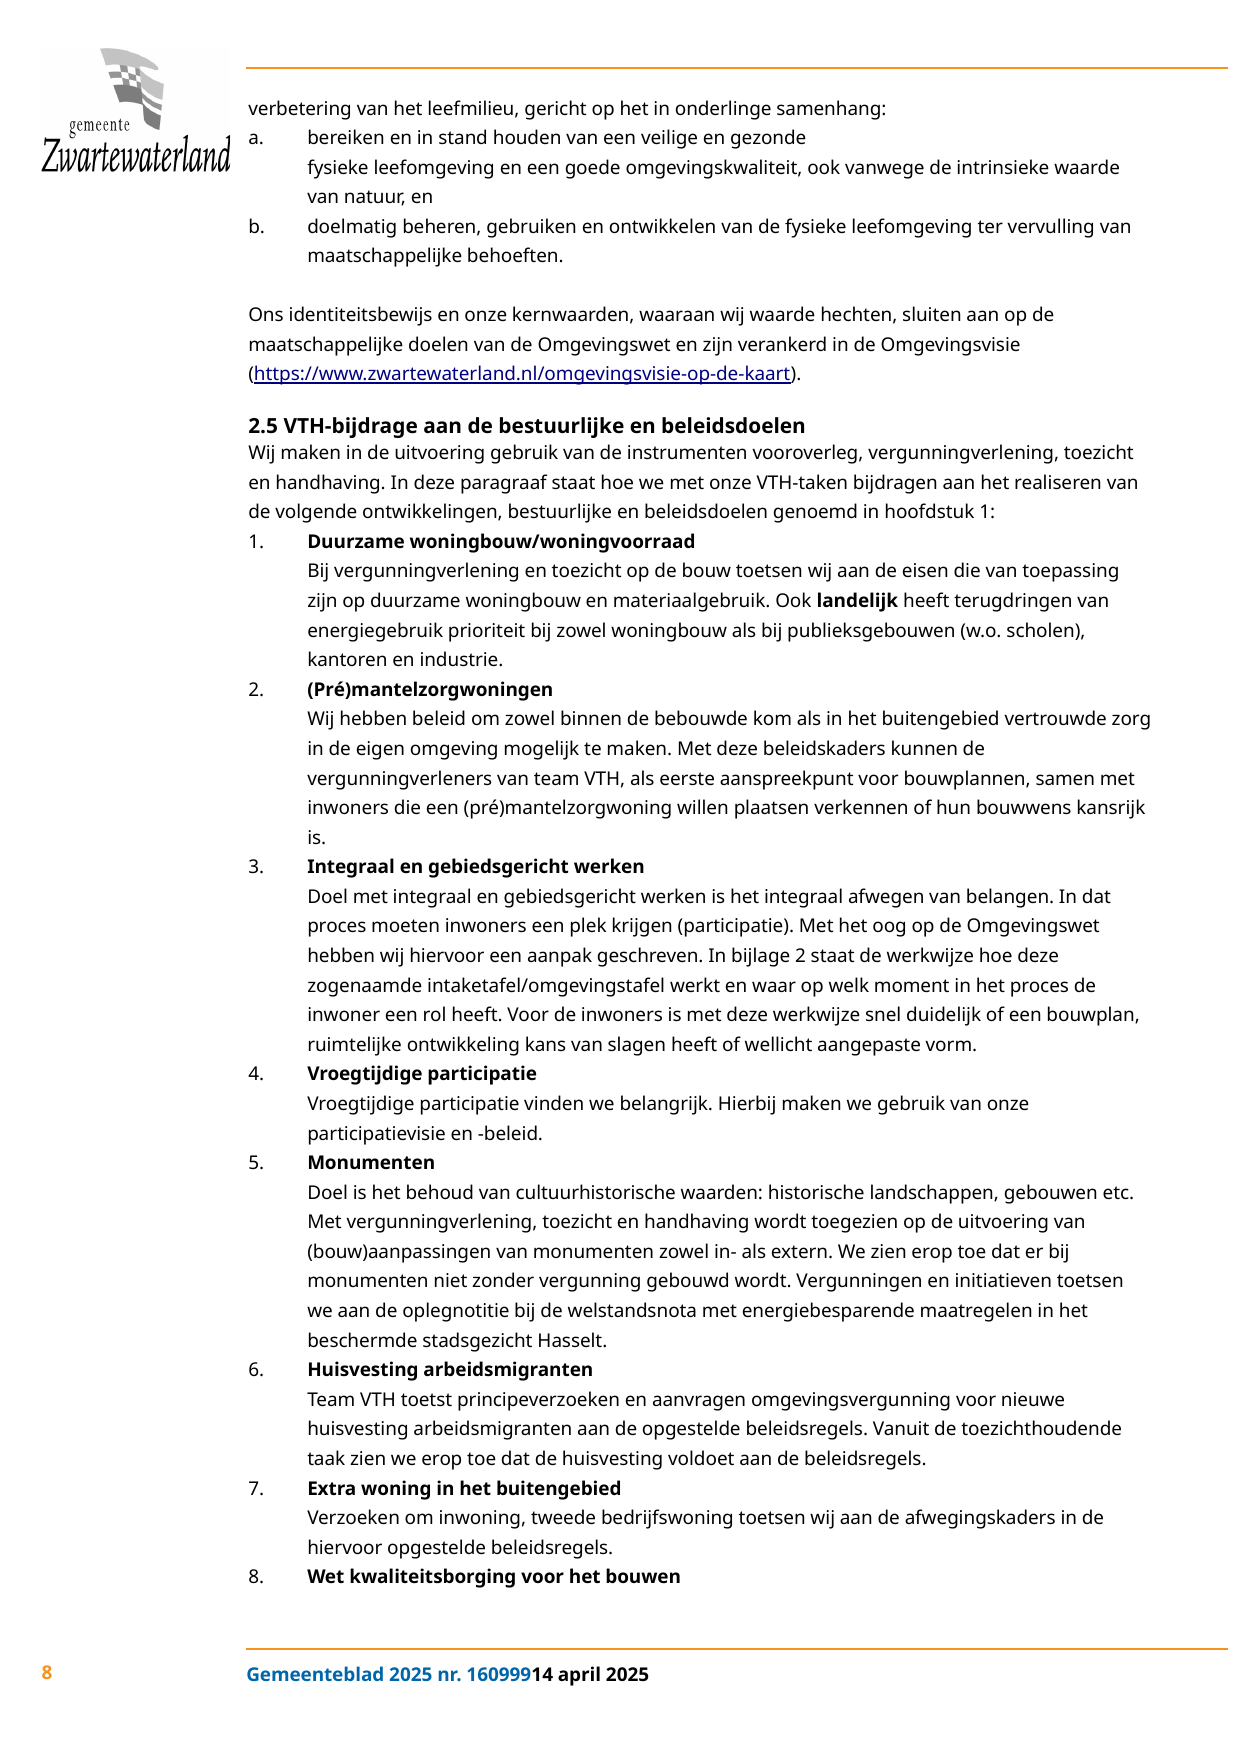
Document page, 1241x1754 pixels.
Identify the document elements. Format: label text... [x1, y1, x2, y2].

list Doel is het behoud van cultuurhistorische waarden: historische landschappen, gebouwen etc. Met vergunningverlening, toezicht en handhaving wordt toegezien op de uitvoering van (bouw)aanpassingen van monumenten zowel in- als extern. We zien erop toe dat er bij monumenten niet zonder vergunning gebouwd wordt. Vergunningen en initiatieven toetsen we aan de oplegnotitie bij de welstandsnota met energiebesparende maatregelen in het beschermde stadsgezicht Hasselt. [248, 1179, 1152, 1352]
list Monumenten [248, 1149, 1152, 1175]
list Verzoeken om inwoning, tweede bedrijfswoning toetsen wij aan de afwegingskaders in de hiervoor opgestelde beleidsregels. [248, 1504, 1152, 1559]
list Vroegtijdige participatie vinden we belangrijk. Hierbij maken we gebruik van onze participatievisie en -beleid. [248, 1090, 1152, 1145]
list Doel met integraal en gebiedsgericht werken is het integraal afwegen van belangen. In dat proces moeten inwoners een plek krijgen (participatie). Met het oog op de Omgevingswet hebben wij hiervoor een aanpak geschreven. In bijlage 2 staat de werkwijze hoe deze zogenaamde intaketafel/omgevingstafel werkt en waar op welk moment in het proces de inwoner een rol heeft. Voor de inwoners is met deze werkwijze snel duidelijk of een bouwplan, ruimtelijke ontwikkeling kans van slagen heeft of wellicht aangepaste vorm. [248, 883, 1152, 1057]
table_header verbetering van het leefmilieu, gericht op het in onderlinge samenhang: bereiken en in stand houden van een veilige en gezonde fysieke leefomgeving en een goede omgevingskwaliteit, ook vanwege de intrinsieke waarde van natuur, en doelmatig beheren, gebruiken en ontwikkelen van de fysieke leefomgeving ter vervulling van maatschappelijke behoeften. [248, 95, 1152, 268]
list Extra woning in het buitengebied [248, 1475, 1152, 1500]
list Team VTH toetst principeverzoeken en aanvragen omgevingsvergunning voor nieuwe huisvesting arbeidsmigranten aan de opgestelde beleidsregels. Vanuit de toezichthoudende taak zien we erop toe dat de huisvesting voldoet aan de beleidsregels. [248, 1386, 1152, 1471]
text Wij maken in de uitvoering gebruik van de instrumenten vooroverleg, vergunningverlening, toezicht en handhaving. In deze paragraaf staat hoe we met onze VTH-taken bijdragen aan het realiseren van de volgende ontwikkelingen, bestuurlijke en beleidsdoelen genoemd in hoofdstuk 1: [248, 439, 1152, 524]
picture [41, 47, 231, 172]
list Duurzame woningbouw/woningvoorraad [248, 528, 1152, 554]
list Wet kwaliteitsborging voor het bouwen [248, 1563, 1152, 1589]
list Vroegtijdige participatie [248, 1061, 1152, 1086]
text 2.5 VTH-bijdrage aan de bestuurlijke en beleidsdoelen [248, 411, 1152, 439]
list (Pré)mantelzorgwoningen [248, 676, 1152, 702]
list Wij hebben beleid om zowel binnen de bebouwde kom als in het buitengebied vertrouwde zorg in de eigen omgeving mogelijk te maken. Met deze beleidskaders kunnen de vergunningverleners van team VTH, als eerste aanspreekpunt voor bouwplannen, samen met inwoners die een (pré)mantelzorgwoning willen plaatsen verkennen of hun bouwwens kansrijk is. [248, 706, 1152, 849]
list Integraal en gebiedsgericht werken [248, 853, 1152, 879]
text Ons identiteitsbewijs en onze kernwaarden, waaraan wij waarde hechten, sluiten aan op de maatschappelijke doelen van de Omgevingswet en zijn verankerd in de Omgevingsvisie (https://www.zwartewaterland.nl/omgevingsvisie-op-de-kaart). [248, 301, 1152, 386]
list Bij vergunningverlening en toezicht op de bouw toetsen wij aan de eisen die van toepassing zijn op duurzame woningbouw en materiaalgebruik. Ook landelijk heeft terugdringen van energiegebruik prioriteit bij zowel woningbouw als bij publieksgebouwen (w.o. scholen), kantoren en industrie. [248, 558, 1152, 672]
list Huisvesting arbeidsmigranten [248, 1356, 1152, 1382]
